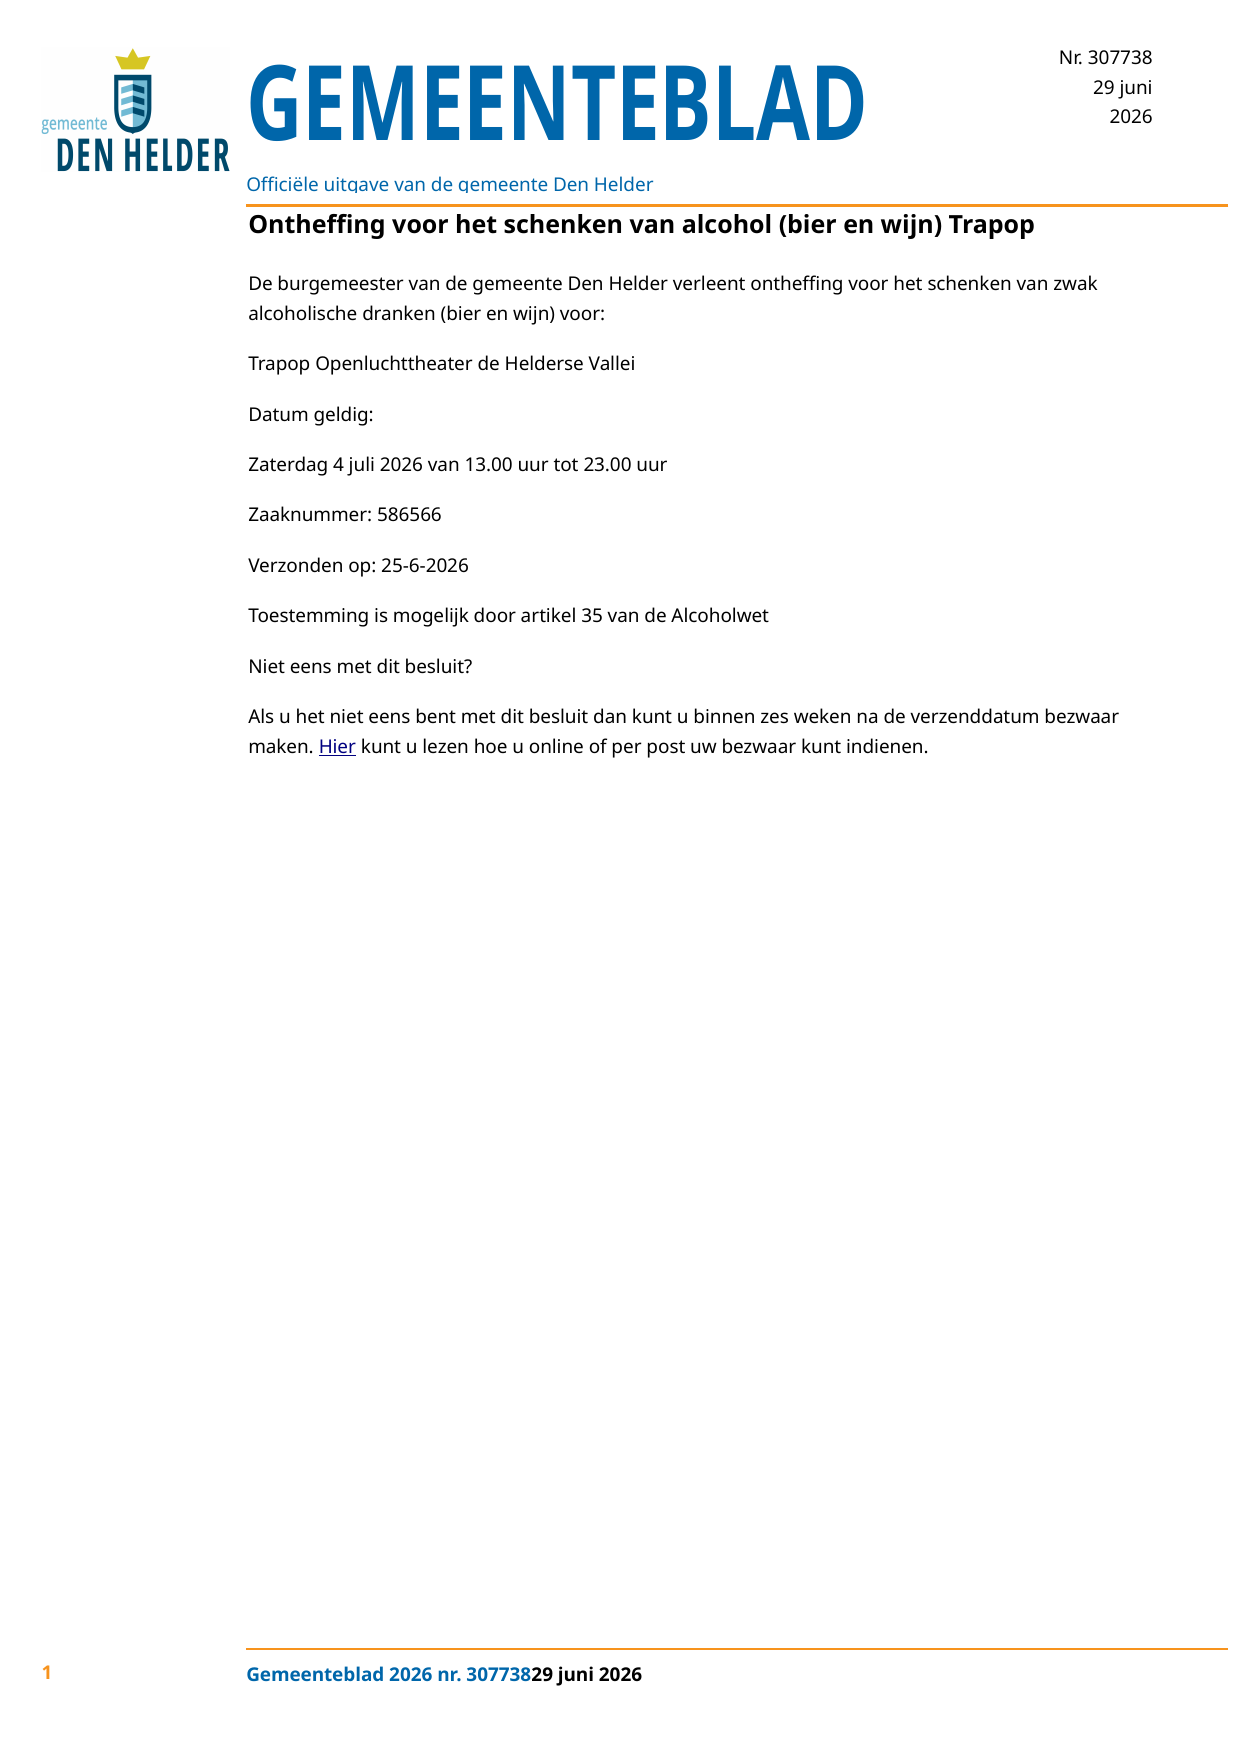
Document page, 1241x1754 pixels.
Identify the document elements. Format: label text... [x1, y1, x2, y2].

picture [100, 154, 106, 172]
text Zaaknummer: 586566 [248, 502, 1152, 527]
text De burgemeester van de gemeente Den Helder verleent ontheffing voor het schenken van zwak alcoholische dranken (bier en wijn) voor: [248, 270, 1152, 326]
text Toestemming is mogelijk door artikel 35 van de Alcoholwet [248, 602, 1152, 628]
text Niet eens met dit besluit? [248, 653, 1152, 678]
text Ontheffing voor het schenken van alcohol (bier en wijn) Trapop [248, 207, 1152, 241]
text Datum geldig: [248, 401, 1152, 426]
text Trapop Openluchttheater de Helderse Vallei [248, 350, 1152, 376]
picture [41, 47, 231, 172]
text Als u het niet eens bent met dit besluit dan kunt u binnen zes weken na de verzenddatum bezwaar maken. Hier kunt u lezen hoe u online of per post uw bezwaar kunt indienen. [248, 703, 1152, 758]
text Zaterdag 4 juli 2026 van 13.00 uur tot 23.00 uur [248, 451, 1152, 477]
picture [182, 144, 187, 165]
picture [130, 157, 135, 172]
picture [63, 144, 68, 165]
picture [220, 160, 224, 172]
text Verzonden op: 25-6-2026 [248, 552, 1152, 578]
